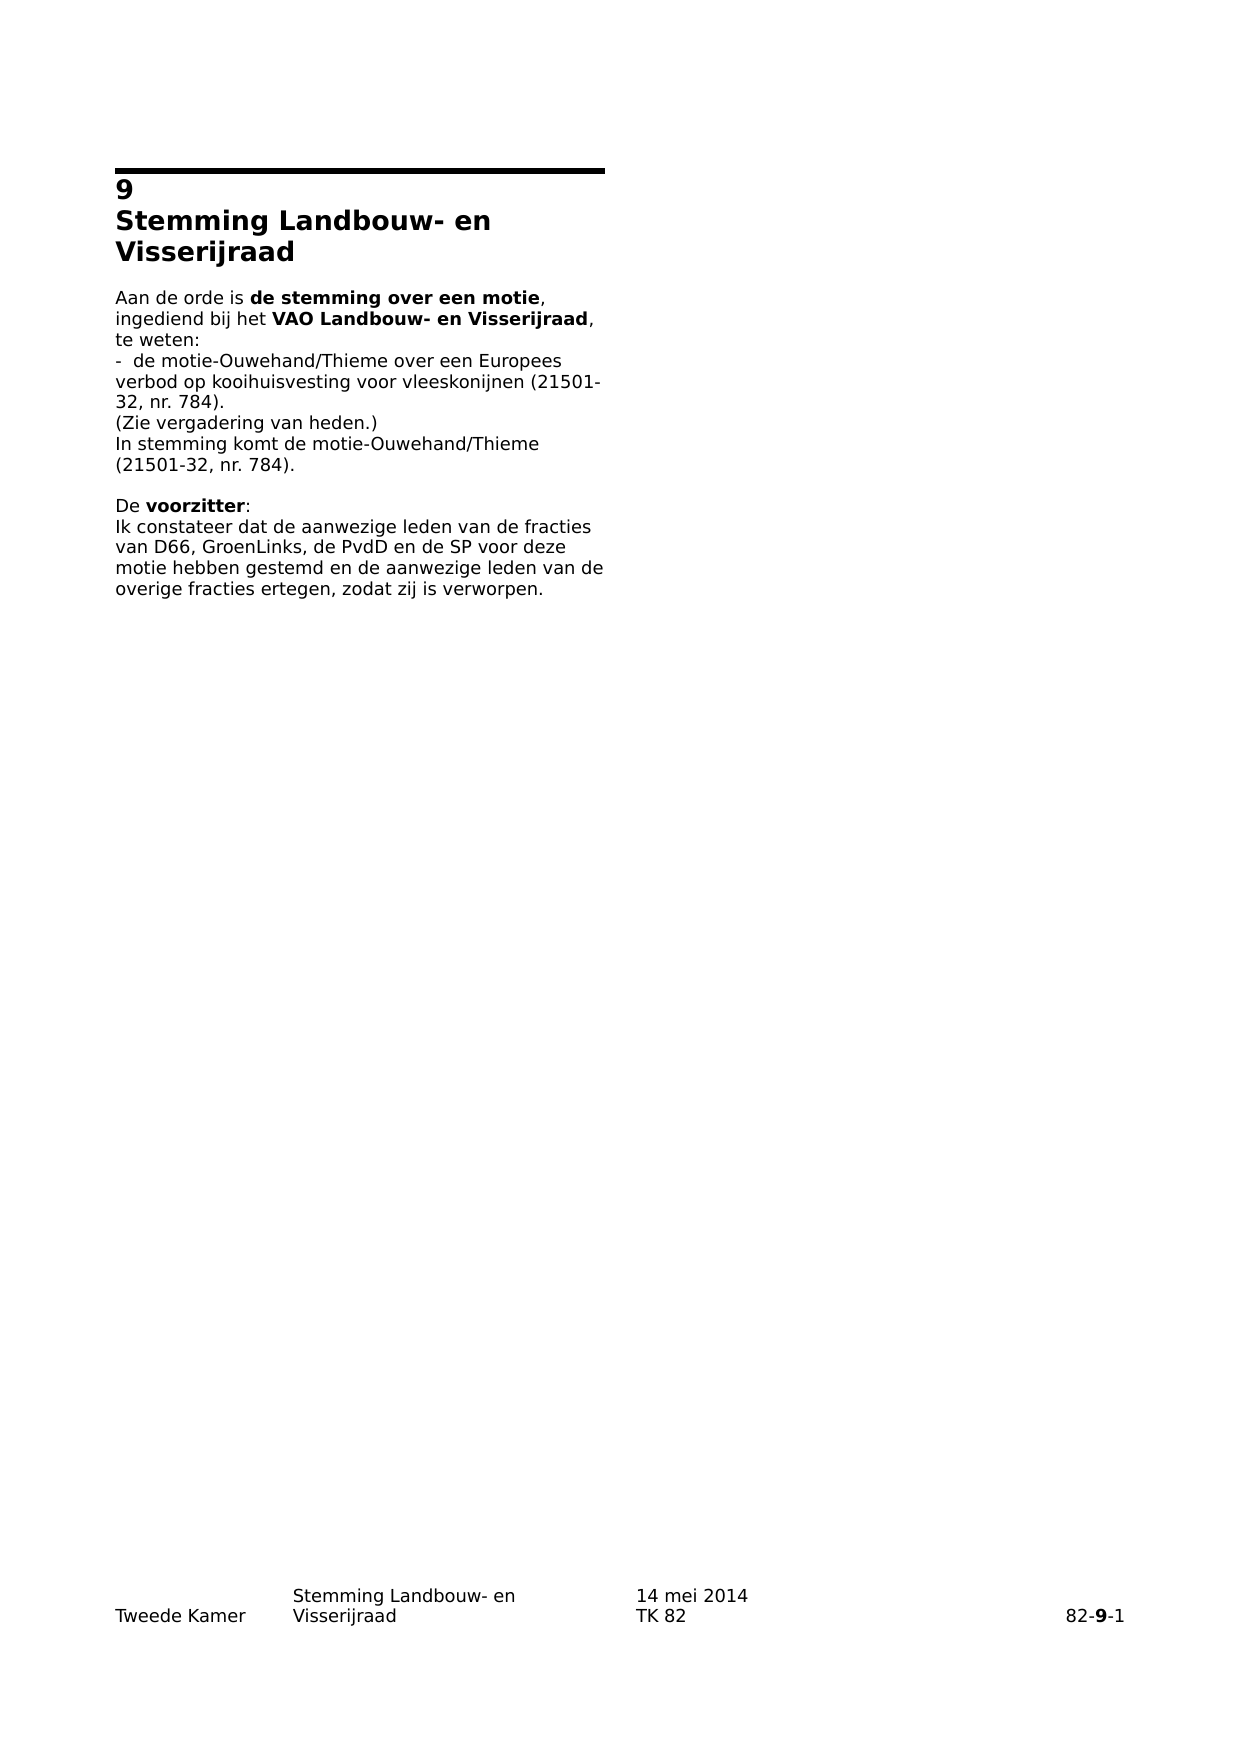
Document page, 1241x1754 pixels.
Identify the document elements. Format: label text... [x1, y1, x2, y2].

text te weten: [115, 330, 605, 351]
text Ik constateer dat de aanwezige leden van de fracties van D66, GroenLinks, de PvdD en de SP voor deze motie hebben gestemd en de aanwezige leden van de overige fracties ertegen, zodat zij is verworpen. [115, 516, 605, 600]
list de motie-Ouwehand/Thieme over een Europees verbod op kooihuisvesting voor vleeskonijnen (21501-32, nr. 784). [115, 351, 605, 413]
title 9 Stemming Landbouw- en Visserijraad [115, 174, 605, 268]
text (Zie vergadering van heden.) [115, 413, 605, 434]
text De voorzitter: [115, 496, 605, 516]
text In stemming komt de motie-Ouwehand/Thieme (21501-32, nr. 784). [115, 434, 605, 476]
text Aan de orde is de stemming over een motie, ingediend bij het VAO Landbouw- en Visserijraad, [115, 288, 605, 330]
